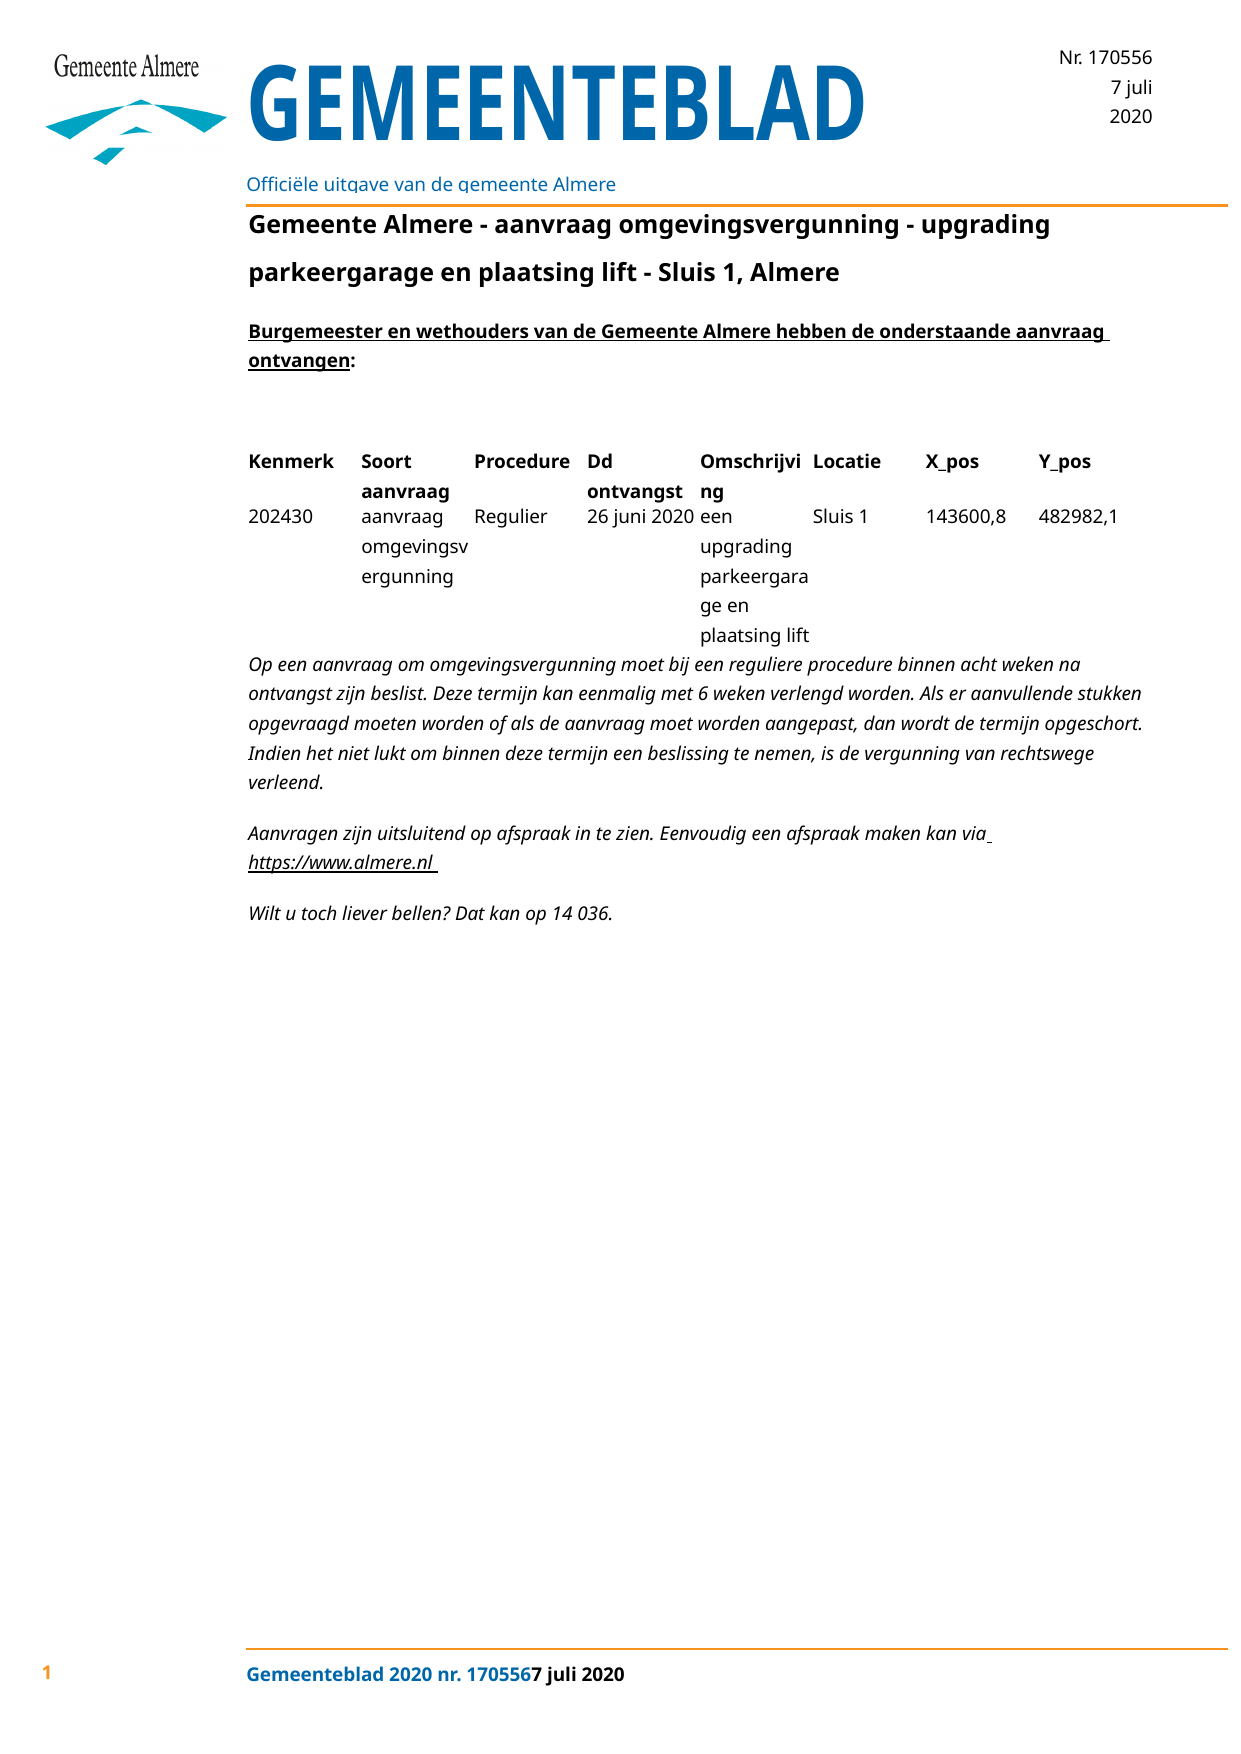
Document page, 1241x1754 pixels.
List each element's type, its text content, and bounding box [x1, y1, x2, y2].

table_header Soort aanvraag [361, 449, 474, 504]
text Op een aanvraag om omgevingsvergunning moet bij een reguliere procedure binnen acht weken na ontvangst zijn beslist. Deze termijn kan eenmalig met 6 weken verlengd worden. Als er aanvullende stukken opgevraagd moeten worden of als de aanvraag moet worden aangepast, dan wordt de termijn opgeschort. Indien het niet lukt om binnen deze termijn een beslissing te nemen, is de vergunning van rechtswege verleend. [248, 651, 1152, 795]
table_cell 26 juni 2020 [587, 504, 700, 648]
table_header Procedure [474, 449, 587, 504]
picture [41, 47, 231, 172]
table_cell 143600,8 [926, 504, 1038, 648]
table_header Kenmerk [248, 449, 361, 504]
table_header Y_pos [1039, 449, 1152, 504]
table_cell Regulier [474, 504, 587, 648]
table_cell een upgrading parkeergarage en plaatsing lift [700, 504, 813, 648]
text Gemeente Almere - aanvraag omgevingsvergunning - upgrading parkeergarage en plaatsing lift - Sluis 1, Almere [248, 207, 1152, 288]
text Wilt u toch liever bellen? Dat kan op 14 036. [248, 900, 1152, 926]
table_header Omschrijving [700, 449, 813, 504]
table_cell Sluis 1 [813, 504, 926, 648]
table_header Dd ontvangst [587, 449, 700, 504]
table_cell 482982,1 [1039, 504, 1152, 648]
table_cell 202430 [248, 504, 361, 648]
table_cell aanvraag omgevingsvergunning [361, 504, 474, 648]
table_header X_pos [926, 449, 1038, 504]
text Aanvragen zijn uitsluitend op afspraak in te zien. Eenvoudig een afspraak maken kan via https://www.almere.nl [248, 820, 1152, 875]
table_header Locatie [813, 449, 926, 504]
text Burgemeester en wethouders van de Gemeente Almere hebben de onderstaande aanvraag ontvangen: [248, 318, 1152, 373]
